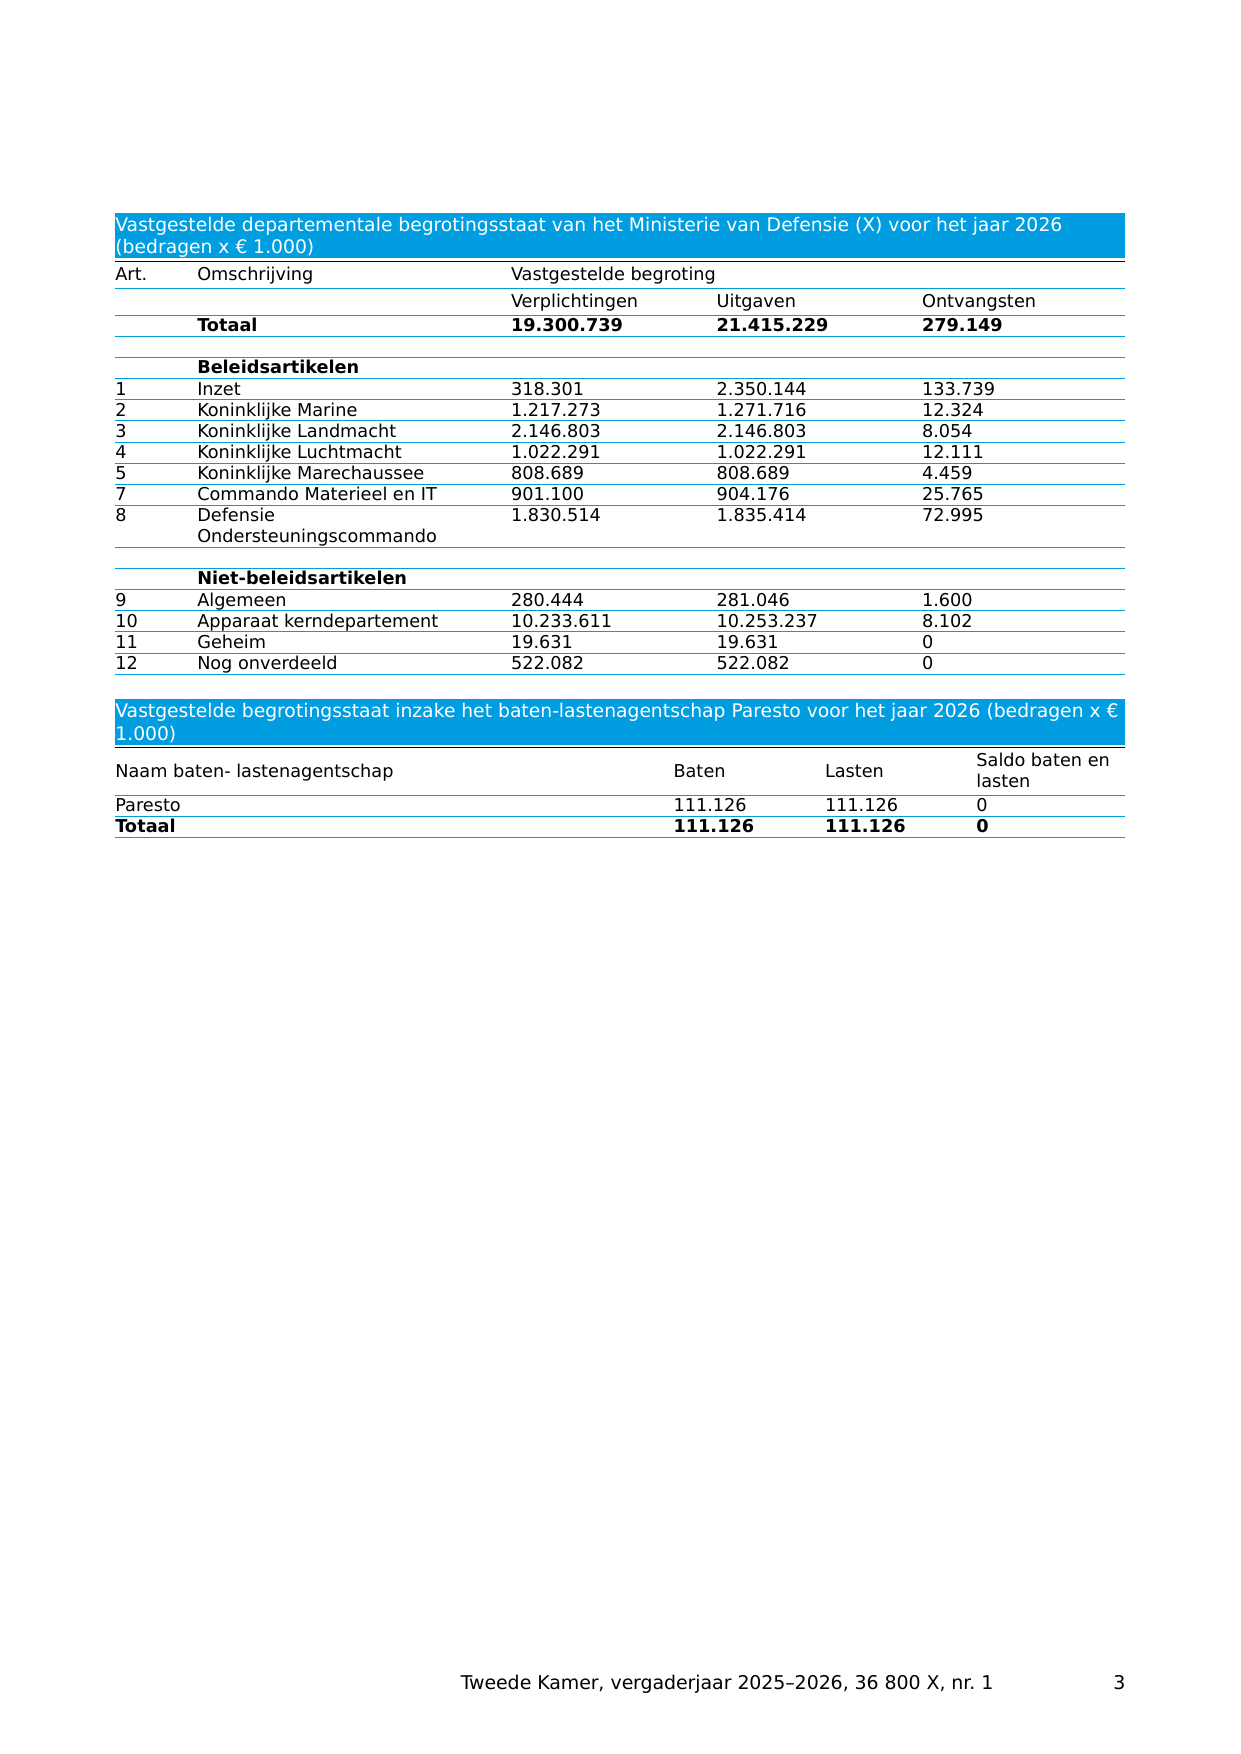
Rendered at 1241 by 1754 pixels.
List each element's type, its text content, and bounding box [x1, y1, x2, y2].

table_cell Apparaat kerndepartement [194, 611, 508, 631]
table_cell Beleidsartikelen [194, 358, 508, 378]
table_cell 1.271.716 [714, 400, 919, 420]
table_cell 5 [115, 464, 194, 484]
table_cell Nog onverdeeld [194, 654, 508, 673]
table_cell 19.631 [508, 632, 713, 652]
table_cell 1.022.291 [508, 443, 713, 463]
table_cell 72.995 [919, 506, 1125, 547]
table_cell 133.739 [919, 379, 1125, 399]
table_cell 0 [919, 654, 1125, 673]
table_cell 111.126 [822, 817, 973, 837]
table_cell Totaal [115, 817, 670, 837]
table_cell 280.444 [508, 590, 713, 610]
table_cell [115, 316, 194, 336]
table_cell [115, 337, 194, 357]
table_cell [919, 358, 1125, 378]
table_cell 1.835.414 [714, 506, 919, 547]
table_cell [714, 337, 919, 357]
table_cell [194, 289, 508, 314]
table_cell 111.126 [670, 817, 822, 837]
table_cell Totaal [194, 316, 508, 336]
table_cell 2.146.803 [508, 421, 713, 441]
table_cell 8 [115, 506, 194, 547]
table_cell [194, 548, 508, 568]
table_cell 10.233.611 [508, 611, 713, 631]
table_cell [919, 548, 1125, 568]
table_cell Naam baten- lastenagentschap [115, 748, 670, 794]
table_cell Ontvangsten [919, 289, 1125, 314]
table_cell 1 [115, 379, 194, 399]
table_cell 1.600 [919, 590, 1125, 610]
table_cell Lasten [822, 748, 973, 794]
table_cell [508, 337, 713, 357]
table_cell 1.830.514 [508, 506, 713, 547]
table_cell 111.126 [670, 796, 822, 816]
table_cell 808.689 [714, 464, 919, 484]
table_cell 2 [115, 400, 194, 420]
table_cell Defensie Ondersteuningscommando [194, 506, 508, 547]
table_cell 901.100 [508, 485, 713, 505]
table_cell [714, 358, 919, 378]
table_cell 0 [973, 796, 1125, 816]
table_cell Vastgestelde begroting [508, 262, 1125, 288]
table_cell Koninklijke Marechaussee [194, 464, 508, 484]
table_cell 318.301 [508, 379, 713, 399]
table_cell Koninklijke Luchtmacht [194, 443, 508, 463]
table_cell [919, 569, 1125, 589]
table_cell [115, 569, 194, 589]
table_cell [115, 358, 194, 378]
table_cell Koninklijke Landmacht [194, 421, 508, 441]
table_cell Geheim [194, 632, 508, 652]
table_cell [508, 548, 713, 568]
table_cell 11 [115, 632, 194, 652]
table_cell 8.102 [919, 611, 1125, 631]
table_cell 21.415.229 [714, 316, 919, 336]
table_cell [115, 548, 194, 568]
table_cell 10.253.237 [714, 611, 919, 631]
table_cell Baten [670, 748, 822, 794]
table_cell [508, 569, 713, 589]
table_cell 9 [115, 590, 194, 610]
table_cell 522.082 [714, 654, 919, 673]
table_cell 4 [115, 443, 194, 463]
table_cell 281.046 [714, 590, 919, 610]
table_cell 904.176 [714, 485, 919, 505]
table_cell Paresto [115, 796, 670, 816]
table_cell [919, 337, 1125, 357]
table_cell Algemeen [194, 590, 508, 610]
table_cell 7 [115, 485, 194, 505]
table_cell [714, 569, 919, 589]
table_cell Commando Materieel en IT [194, 485, 508, 505]
table_cell 522.082 [508, 654, 713, 673]
table_cell Inzet [194, 379, 508, 399]
table_cell 25.765 [919, 485, 1125, 505]
table_cell 19.300.739 [508, 316, 713, 336]
table_cell 2.146.803 [714, 421, 919, 441]
table_cell 0 [919, 632, 1125, 652]
table_cell 12.111 [919, 443, 1125, 463]
table_cell 279.149 [919, 316, 1125, 336]
table_cell Verplichtingen [508, 289, 713, 314]
table_cell Uitgaven [714, 289, 919, 314]
table_cell 10 [115, 611, 194, 631]
table_cell 1.217.273 [508, 400, 713, 420]
table_cell 12 [115, 654, 194, 673]
table_cell [508, 358, 713, 378]
table_cell 0 [973, 817, 1125, 837]
table_cell [194, 337, 508, 357]
table_cell 3 [115, 421, 194, 441]
table_cell 2.350.144 [714, 379, 919, 399]
table_cell Niet-beleidsartikelen [194, 569, 508, 589]
table_cell [714, 548, 919, 568]
table_cell 808.689 [508, 464, 713, 484]
table_cell Art. [115, 262, 194, 288]
table_cell Omschrijving [194, 262, 508, 288]
table_cell 4.459 [919, 464, 1125, 484]
table_cell Koninklijke Marine [194, 400, 508, 420]
table_cell [115, 289, 194, 314]
table_cell 8.054 [919, 421, 1125, 441]
table_cell 19.631 [714, 632, 919, 652]
table_cell Saldo baten en lasten [973, 748, 1125, 794]
table_cell 1.022.291 [714, 443, 919, 463]
table_cell 12.324 [919, 400, 1125, 420]
table_cell 111.126 [822, 796, 973, 816]
